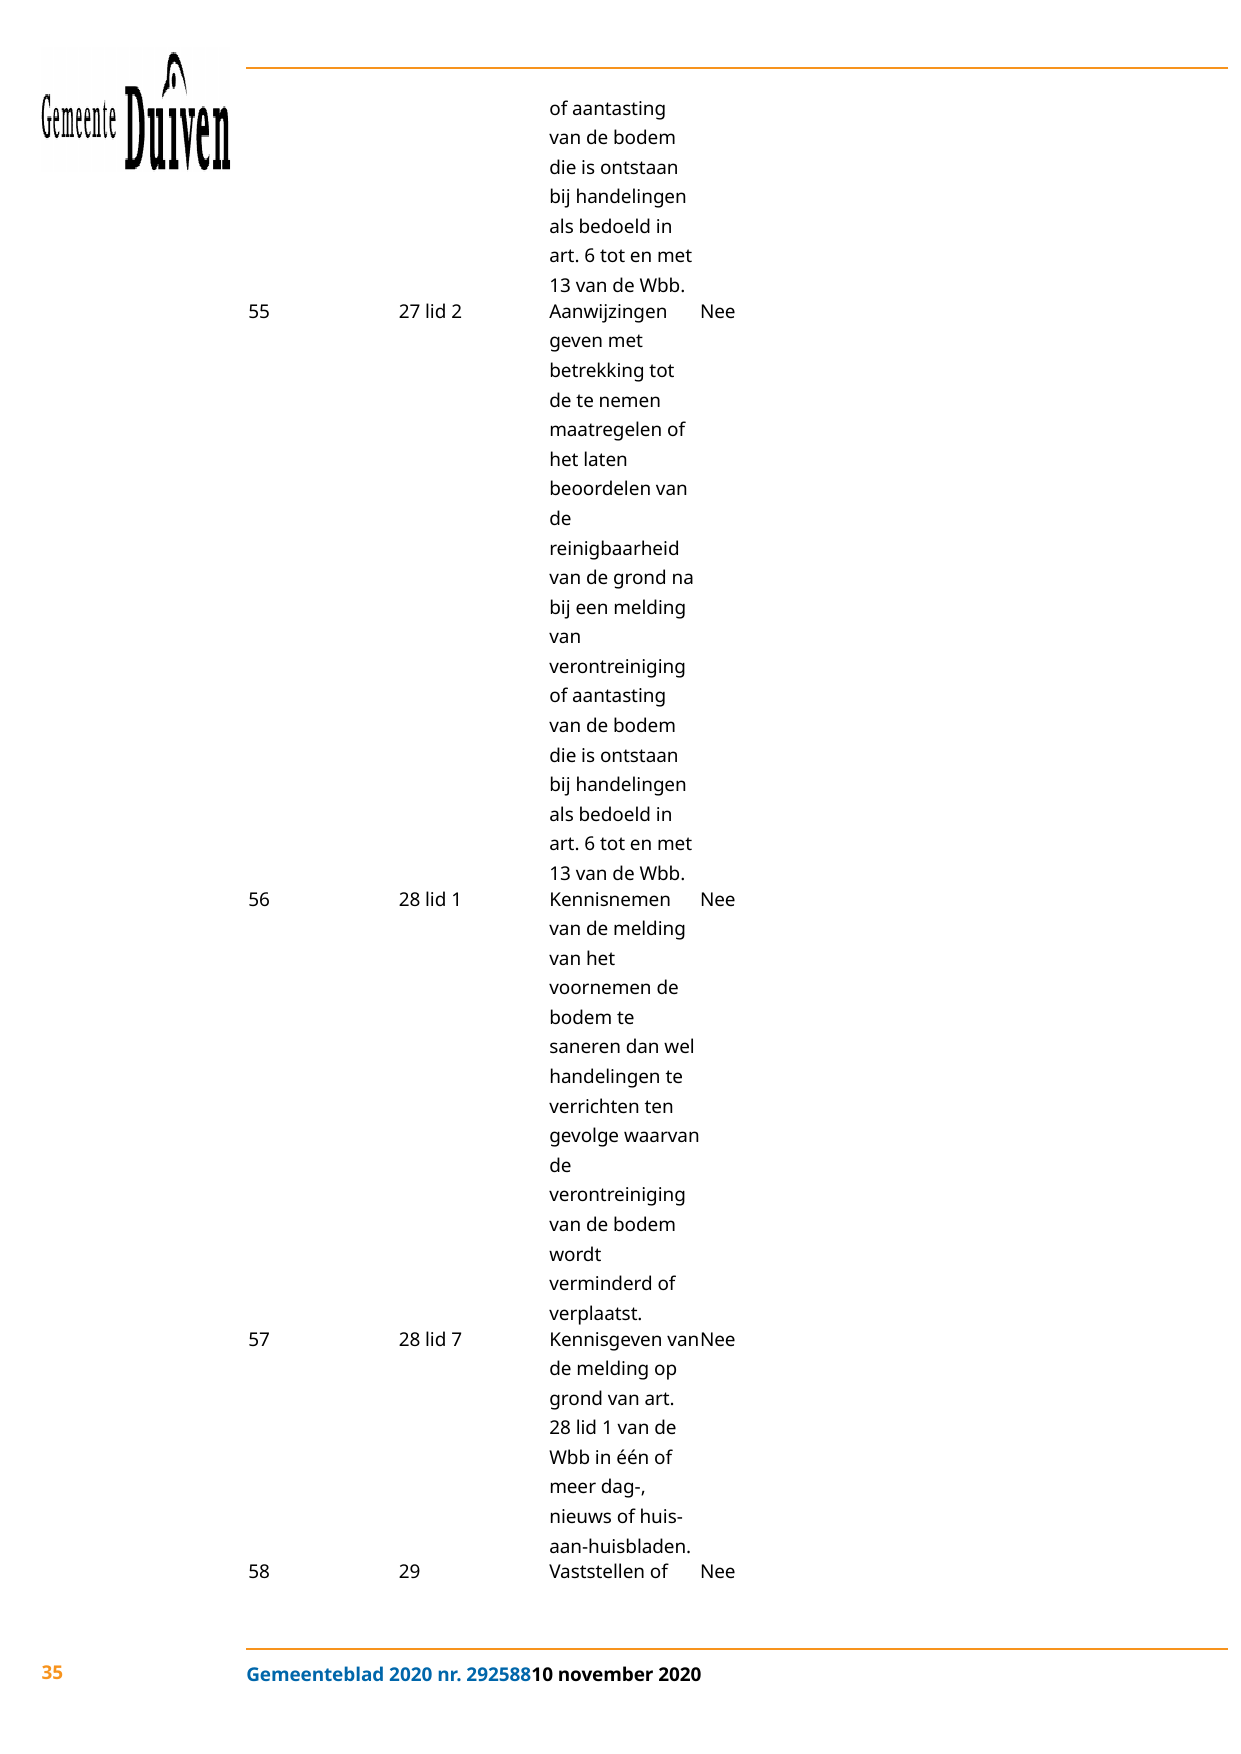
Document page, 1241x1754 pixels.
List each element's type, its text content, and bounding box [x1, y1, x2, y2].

table_cell Nee [700, 298, 850, 886]
table_cell Kennisgeven van de melding op grond van art. 28 lid 1 van de Wbb in één of meer dag-, nieuws of huis-aan-huisbladen. [549, 1326, 700, 1558]
table_cell [248, 95, 398, 298]
table_cell [1001, 95, 1152, 298]
table_cell [850, 95, 1001, 298]
table_cell Aanwijzingen geven met betrekking tot de te nemen maatregelen of het laten beoordelen van de reinigbaarheid van de grond na bij een melding van verontreiniging of aantasting van de bodem die is ontstaan bij handelingen als bedoeld in art. 6 tot en met 13 van de Wbb. [549, 298, 700, 886]
table_cell [1001, 1559, 1152, 1584]
table_cell [850, 1326, 1001, 1558]
table_cell of aantasting van de bodem die is ontstaan bij handelingen als bedoeld in art. 6 tot en met 13 van de Wbb. [549, 95, 700, 298]
table_cell 27 lid 2 [399, 298, 549, 886]
table_cell [1001, 886, 1152, 1326]
table_cell [399, 95, 549, 298]
table_cell [1001, 1326, 1152, 1558]
table_cell 56 [248, 886, 398, 1326]
table_cell 57 [248, 1326, 398, 1558]
table_cell Kennisnemen van de melding van het voornemen de bodem te saneren dan wel handelingen te verrichten ten gevolge waarvan de verontreiniging van de bodem wordt verminderd of verplaatst. [549, 886, 700, 1326]
table_cell [700, 95, 850, 298]
table_cell [1001, 298, 1152, 886]
table_cell [850, 886, 1001, 1326]
table_cell 55 [248, 298, 398, 886]
table_cell 28 lid 7 [399, 1326, 549, 1558]
picture [41, 47, 231, 172]
table_cell Nee [700, 1326, 850, 1558]
table_cell 28 lid 1 [399, 886, 549, 1326]
table_cell 29 [399, 1559, 549, 1584]
table_cell 58 [248, 1559, 398, 1584]
table_cell Nee [700, 886, 850, 1326]
table_cell Nee [700, 1559, 850, 1584]
table_cell [850, 298, 1001, 886]
table_cell [850, 1559, 1001, 1584]
table_cell Vaststellen of [549, 1559, 700, 1584]
